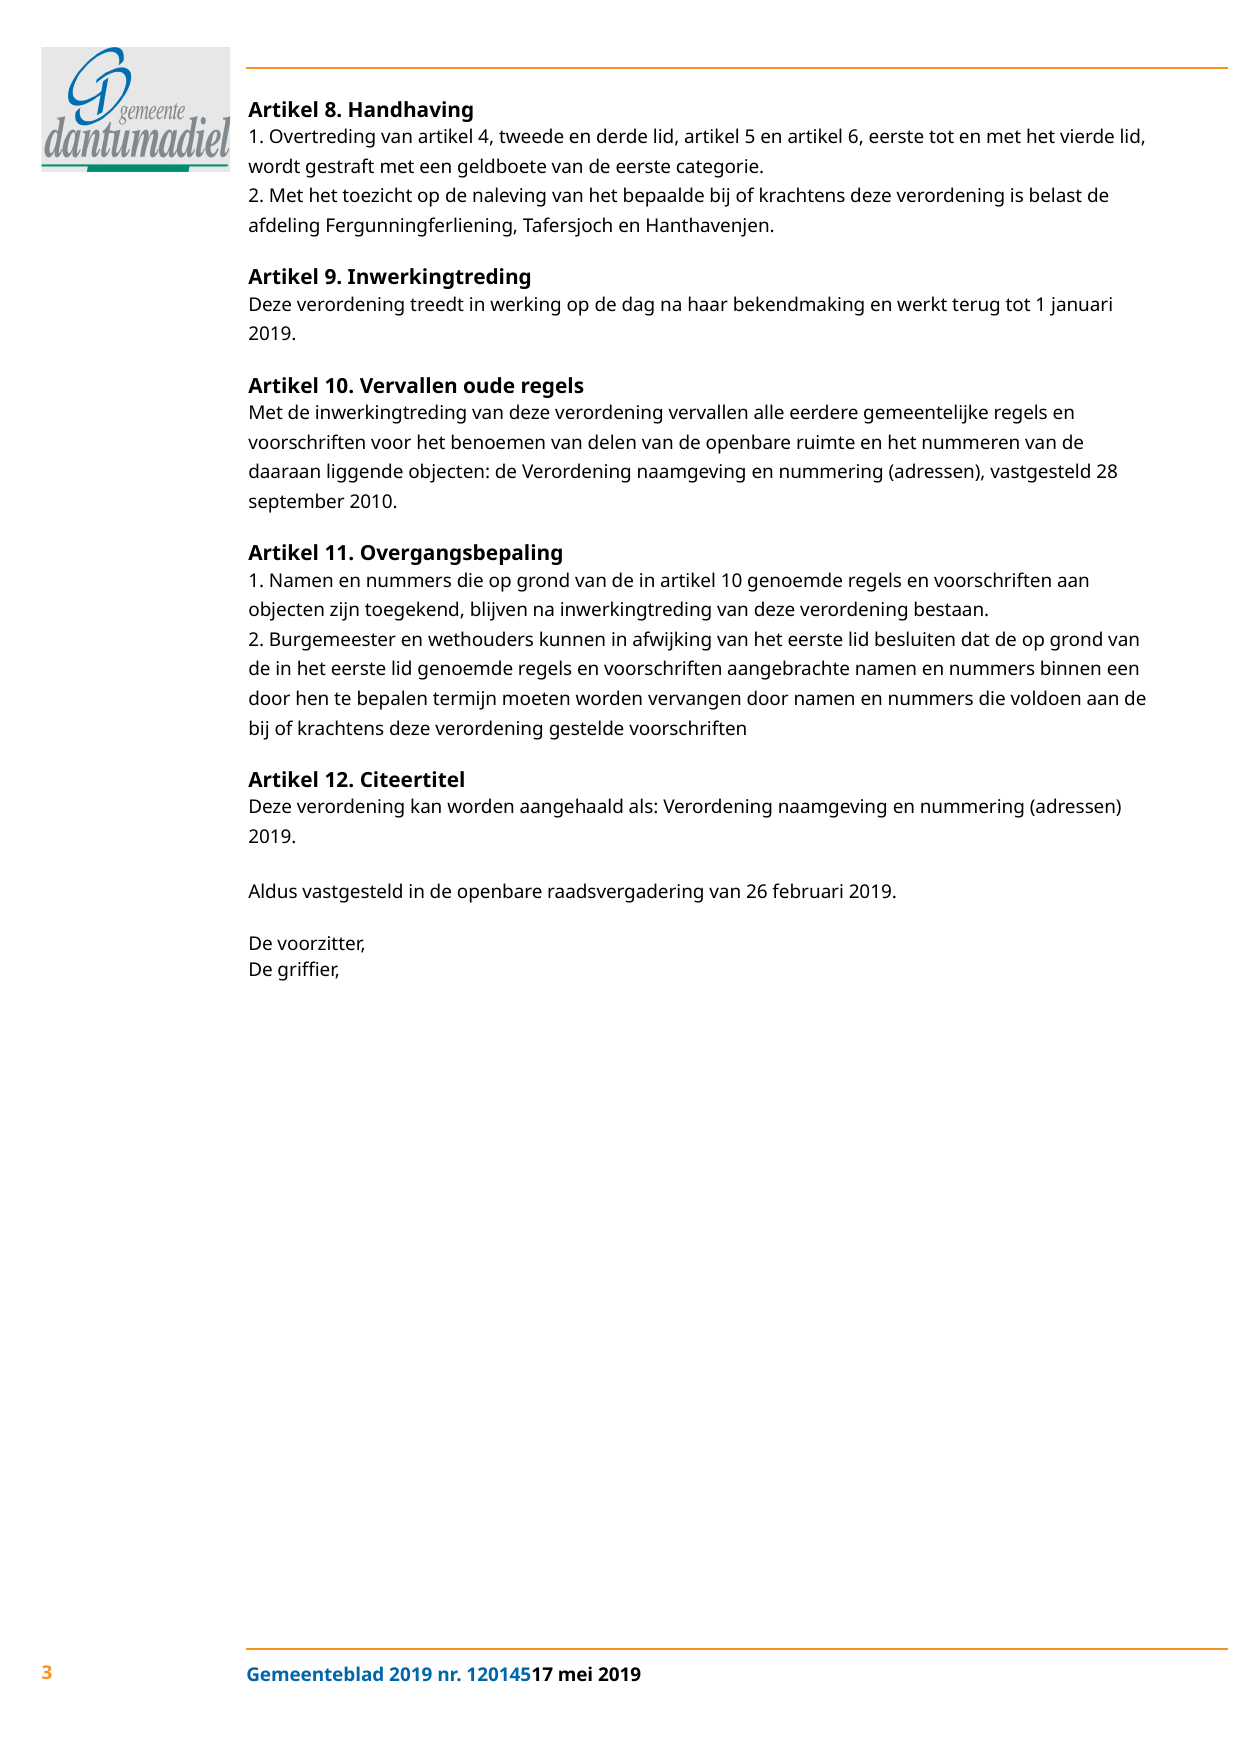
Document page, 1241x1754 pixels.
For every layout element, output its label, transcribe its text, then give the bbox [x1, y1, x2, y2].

text Artikel 9. Inwerkingtreding [248, 262, 1152, 291]
text 1. Namen en nummers die op grond van de in artikel 10 genoemde regels en voorschriften aan objecten zijn toegekend, blijven na inwerkingtreding van deze verordening bestaan. [248, 567, 1152, 622]
picture [41, 47, 231, 172]
text 1. Overtreding van artikel 4, tweede en derde lid, artikel 5 en artikel 6, eerste tot en met het vierde lid, wordt gestraft met een geldboete van de eerste categorie. [248, 123, 1152, 178]
text Artikel 8. Handhaving [248, 95, 1152, 123]
text Deze verordening kan worden aangehaald als: Verordening naamgeving en nummering (adressen) 2019. [248, 794, 1152, 849]
text De voorzitter, [248, 930, 1152, 956]
text Artikel 11. Overgangsbepaling [248, 538, 1152, 567]
text Artikel 12. Citeertitel [248, 765, 1152, 794]
text De griffier, [248, 956, 1152, 981]
text 2. Burgemeester en wethouders kunnen in afwijking van het eerste lid besluiten dat de op grond van de in het eerste lid genoemde regels en voorschriften aangebrachte namen en nummers binnen een door hen te bepalen termijn moeten worden vervangen door namen en nummers die voldoen aan de bij of krachtens deze verordening gestelde voorschriften [248, 626, 1152, 741]
text 2. Met het toezicht op de naleving van het bepaalde bij of krachtens deze verordening is belast de afdeling Fergunningferliening, Tafersjoch en Hanthavenjen. [248, 182, 1152, 238]
text Met de inwerkingtreding van deze verordening vervallen alle eerdere gemeentelijke regels en voorschriften voor het benoemen van delen van de openbare ruimte en het nummeren van de daaraan liggende objecten: de Verordening naamgeving en nummering (adressen), vastgesteld 28 september 2010. [248, 399, 1152, 514]
text Artikel 10. Vervallen oude regels [248, 371, 1152, 399]
text Deze verordening treedt in werking op de dag na haar bekendmaking en werkt terug tot 1 januari 2019. [248, 291, 1152, 346]
text Aldus vastgesteld in de openbare raadsvergadering van 26 februari 2019. [248, 878, 1152, 904]
